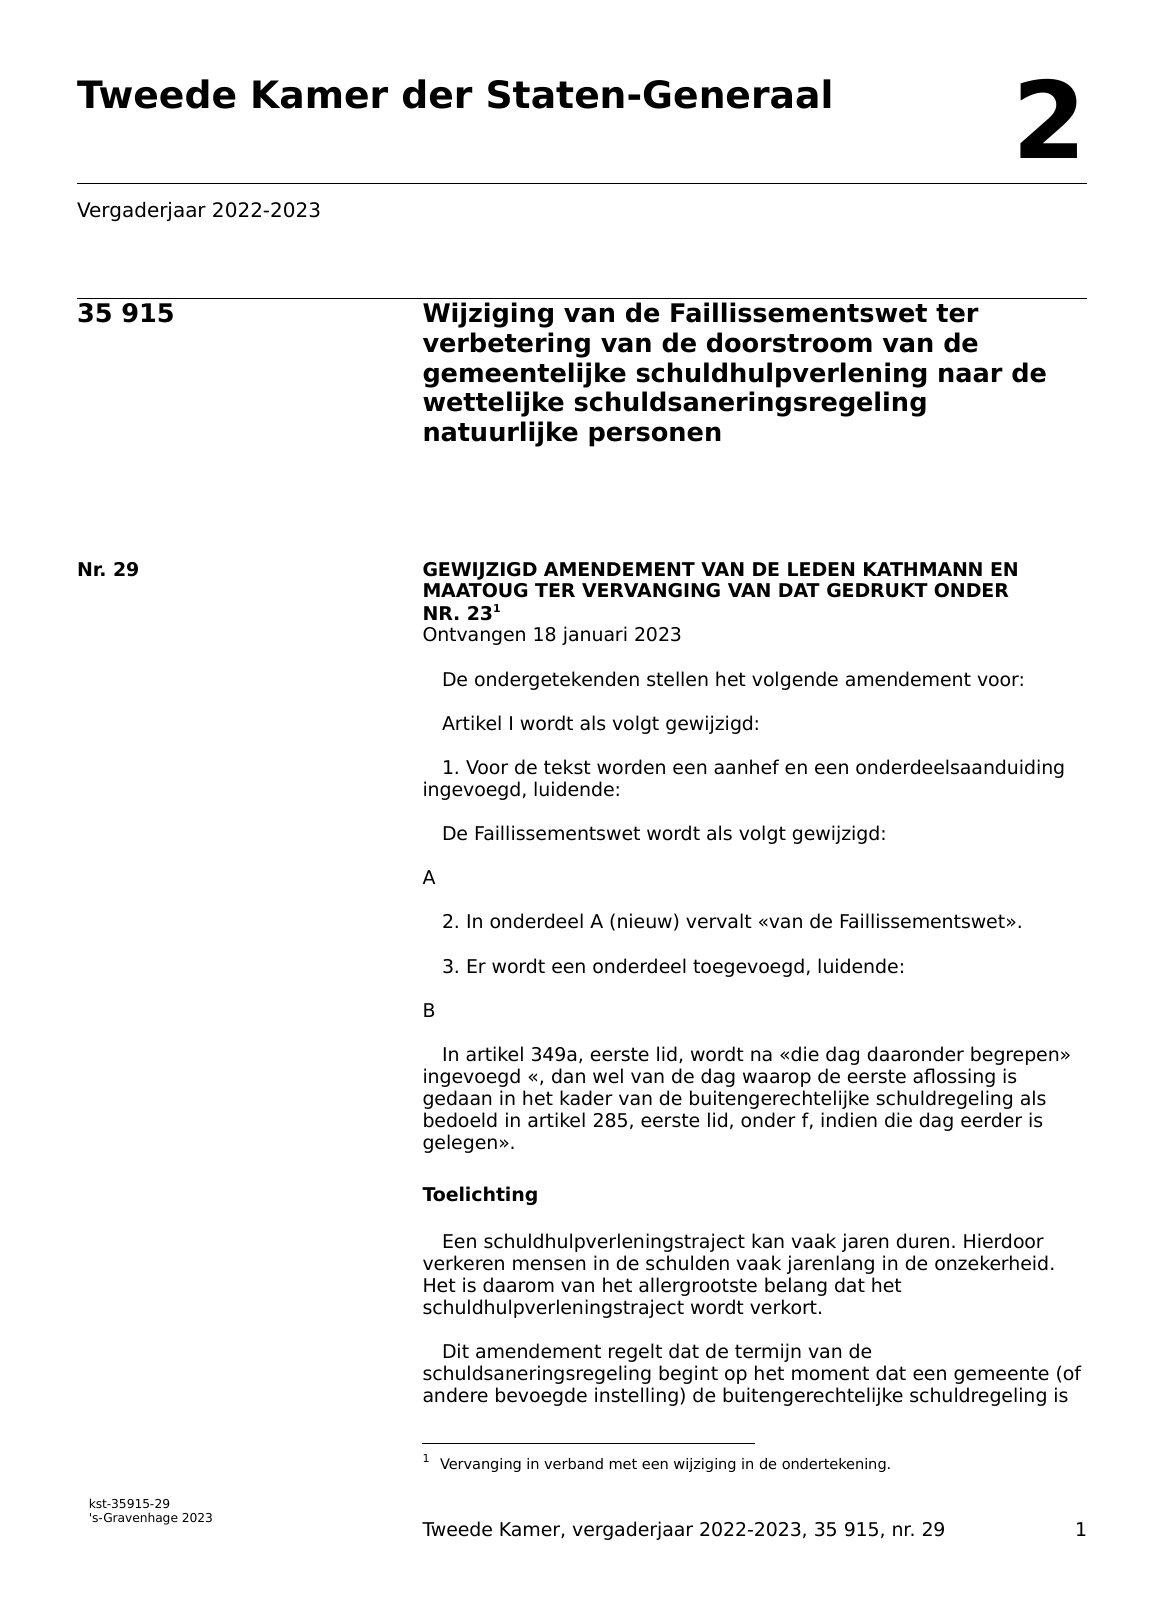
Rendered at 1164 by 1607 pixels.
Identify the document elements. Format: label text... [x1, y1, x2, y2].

text 2. In onderdeel A (nieuw) vervalt «van de Faillissementswet». [422, 911, 1087, 933]
text 1. Voor de tekst worden een aanhef en een onderdeelsaanduiding ingevoegd, luidende: [422, 757, 1087, 801]
text De Faillissementswet wordt als volgt gewijzigd: [422, 823, 1087, 845]
text Vervanging in verband met een wijziging in de ondertekening. [422, 1452, 1087, 1474]
table_cell Vergaderjaar 2022-2023 [77, 184, 1087, 298]
text Artikel I wordt als volgt gewijzigd: [422, 713, 1087, 735]
subtitle Toelichting [422, 1184, 1087, 1206]
table_header Tweede Kamer der Staten-Generaal [77, 59, 886, 183]
text De ondergetekenden stellen het volgende amendement voor: [422, 668, 1087, 691]
table_header 2 [886, 59, 1087, 183]
subtitle 35 915 Wijziging van de Faillissementswet ter verbetering van de doorstroom van de gemeentelijke schuldhulpverlening naar de wettelijke schuldsaneringsregeling natuurlijke personen [77, 299, 1087, 447]
text 3. Er wordt een onderdeel toegevoegd, luidende: [422, 956, 1087, 977]
text Een schuldhulpverleningstraject kan vaak jaren duren. Hierdoor verkeren mensen in de schulden vaak jarenlang in de onzekerheid. Het is daarom van het allergrootste belang dat het schuldhulpverleningstraject wordt verkort. [422, 1231, 1087, 1319]
text B [422, 1000, 1087, 1022]
text kst-35915-29 [88, 1497, 323, 1511]
subtitle Nr. 29 GEWIJZIGD AMENDEMENT VAN DE LEDEN KATHMANN EN MAATOUG TER VERVANGING VAN DAT GEDRUKT ONDER NR. 23 [77, 558, 1087, 624]
text A [422, 867, 1087, 889]
text In artikel 349a, eerste lid, wordt na «die dag daaronder begrepen» ingevoegd «, dan wel van de dag waarop de eerste aflossing is gedaan in het kader van de buitengerechtelijke schuldregeling als bedoeld in artikel 285, eerste lid, onder f, indien die dag eerder is gelegen». [422, 1044, 1087, 1154]
text 's-Gravenhage 2023 [88, 1511, 323, 1525]
text Dit amendement regelt dat de termijn van de schuldsaneringsregeling begint op het moment dat een gemeente (of andere bevoegde instelling) de buitengerechtelijke schuldregeling is [422, 1341, 1087, 1407]
text Ontvangen 18 januari 2023 [422, 624, 1087, 646]
